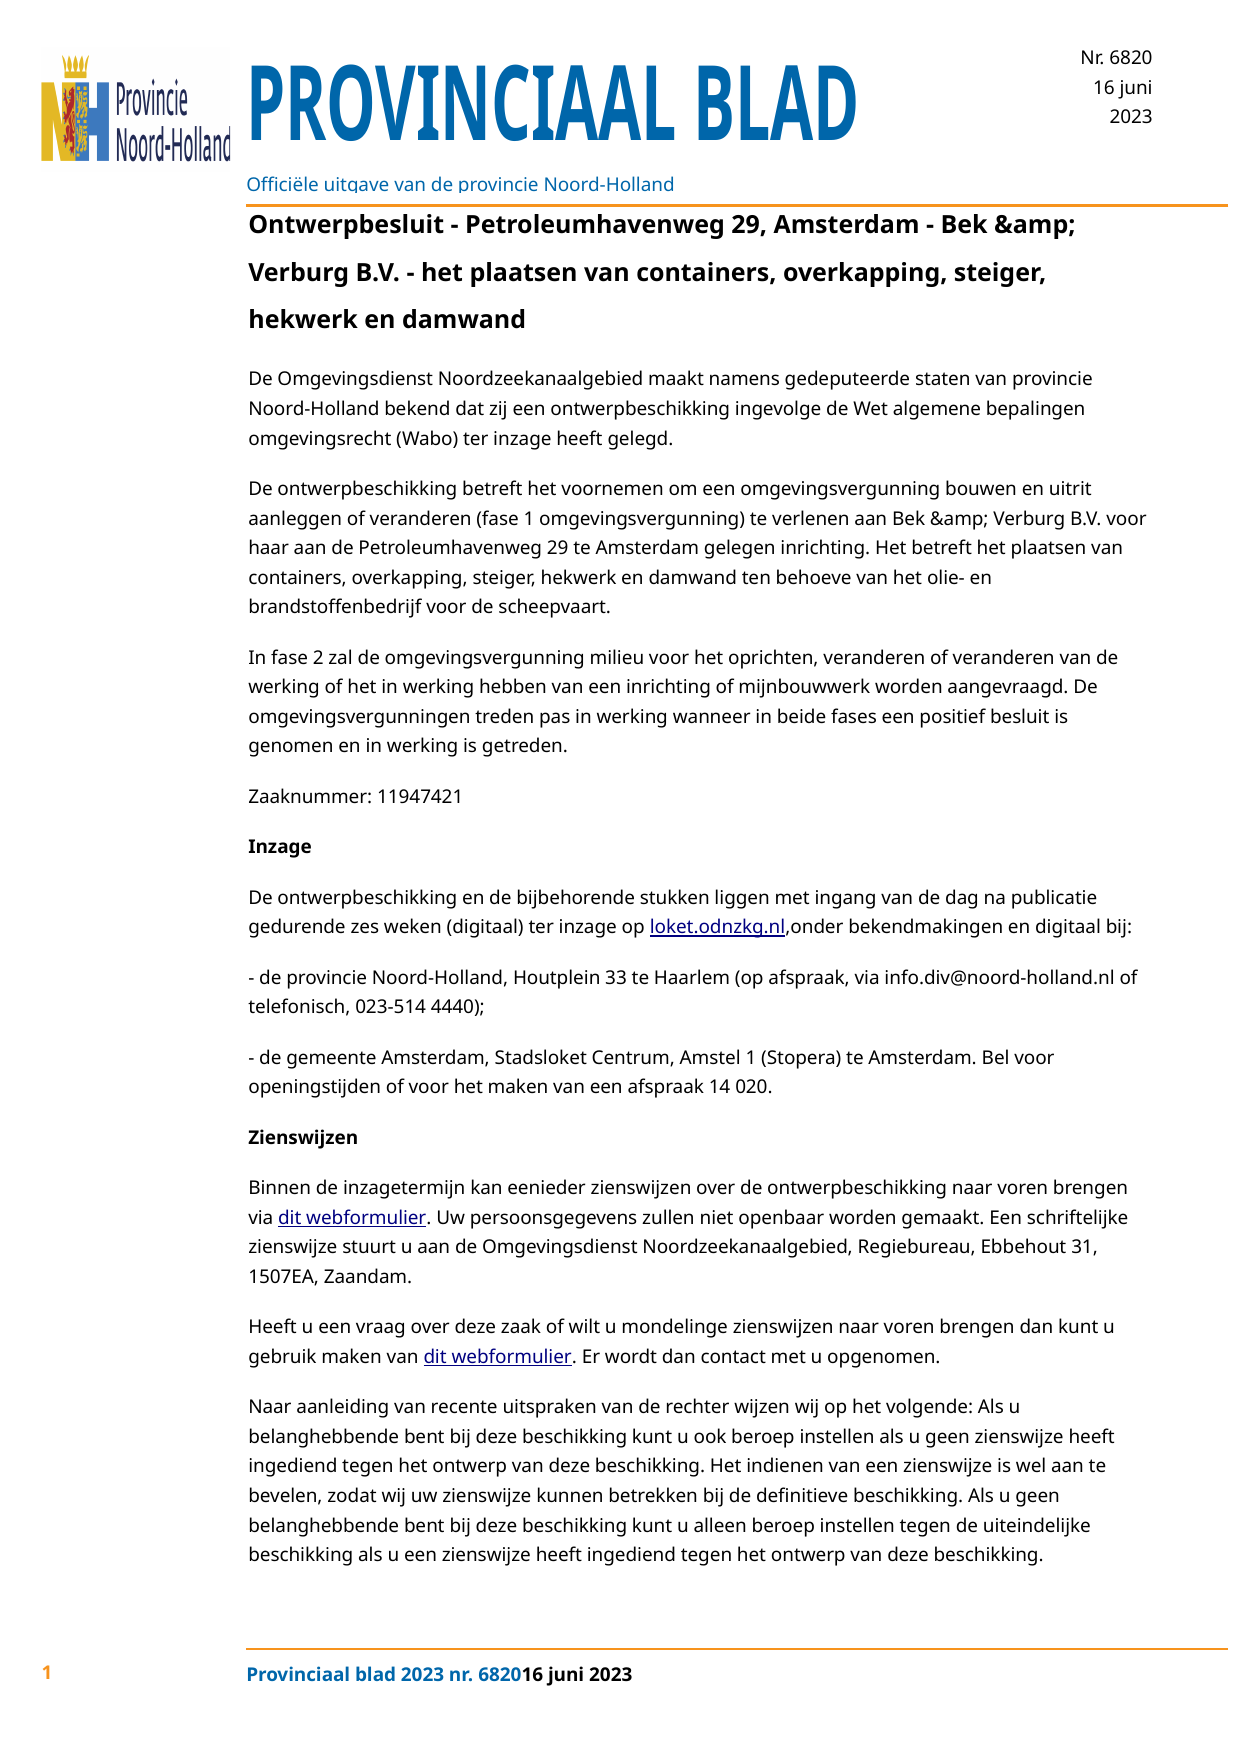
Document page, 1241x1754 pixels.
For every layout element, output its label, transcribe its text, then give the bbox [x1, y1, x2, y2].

text Zienswijzen [248, 1124, 1152, 1149]
text In fase 2 zal de omgevingsvergunning milieu voor het oprichten, veranderen of veranderen van de werking of het in werking hebben van een inrichting of mijnbouwwerk worden aangevraagd. De omgevingsvergunningen treden pas in werking wanneer in beide fases een positief besluit is genomen en in werking is getreden. [248, 644, 1152, 758]
text Ontwerpbesluit - Petroleumhavenweg 29, Amsterdam - Bek &amp; Verburg B.V. - het plaatsen van containers, overkapping, steiger, hekwerk en damwand [248, 207, 1152, 336]
text Binnen de inzagetermijn kan eenieder zienswijzen over de ontwerpbeschikking naar voren brengen via dit webformulier. Uw persoonsgegevens zullen niet openbaar worden gemaakt. Een schriftelijke zienswijze stuurt u aan de Omgevingsdienst Noordzeekanaalgebied, Regiebureau, Ebbehout 31, 1507EA, Zaandam. [248, 1174, 1152, 1289]
text Naar aanleiding van recente uitspraken van de rechter wijzen wij op het volgende: Als u belanghebbende bent bij deze beschikking kunt u ook beroep instellen als u geen zienswijze heeft ingediend tegen het ontwerp van deze beschikking. Het indienen van een zienswijze is wel aan te bevelen, zodat wij uw zienswijze kunnen betrekken bij de definitieve beschikking. Als u geen belanghebbende bent bij deze beschikking kunt u alleen beroep instellen tegen de uiteindelijke beschikking als u een zienswijze heeft ingediend tegen het ontwerp van deze beschikking. [248, 1393, 1152, 1567]
text Heeft u een vraag over deze zaak of wilt u mondelinge zienswijzen naar voren brengen dan kunt u gebruik maken van dit webformulier. Er wordt dan contact met u opgenomen. [248, 1313, 1152, 1369]
text Zaaknummer: 11947421 [248, 783, 1152, 809]
text De ontwerpbeschikking betreft het voornemen om een omgevingsvergunning bouwen en uitrit aanleggen of veranderen (fase 1 omgevingsvergunning) te verlenen aan Bek &amp; Verburg B.V. voor haar aan de Petroleumhavenweg 29 te Amsterdam gelegen inrichting. Het betreft het plaatsen van containers, overkapping, steiger, hekwerk en damwand ten behoeve van het olie- en brandstoffenbedrijf voor de scheepvaart. [248, 475, 1152, 619]
text Inzage [248, 833, 1152, 859]
picture [41, 47, 231, 172]
text De Omgevingsdienst Noordzeekanaalgebied maakt namens gedeputeerde staten van provincie Noord-Holland bekend dat zij een ontwerpbeschikking ingevolge de Wet algemene bepalingen omgevingsrecht (Wabo) ter inzage heeft gelegd. [248, 366, 1152, 450]
text - de provincie Noord-Holland, Houtplein 33 te Haarlem (op afspraak, via info.div@noord-holland.nl of telefonisch, 023-514 4440); [248, 964, 1152, 1019]
text - de gemeente Amsterdam, Stadsloket Centrum, Amstel 1 (Stopera) te Amsterdam. Bel voor openingstijden of voor het maken van een afspraak 14 020. [248, 1044, 1152, 1099]
text De ontwerpbeschikking en de bijbehorende stukken liggen met ingang van de dag na publicatie gedurende zes weken (digitaal) ter inzage op loket.odnzkg.nl,onder bekendmakingen en digitaal bij: [248, 884, 1152, 939]
